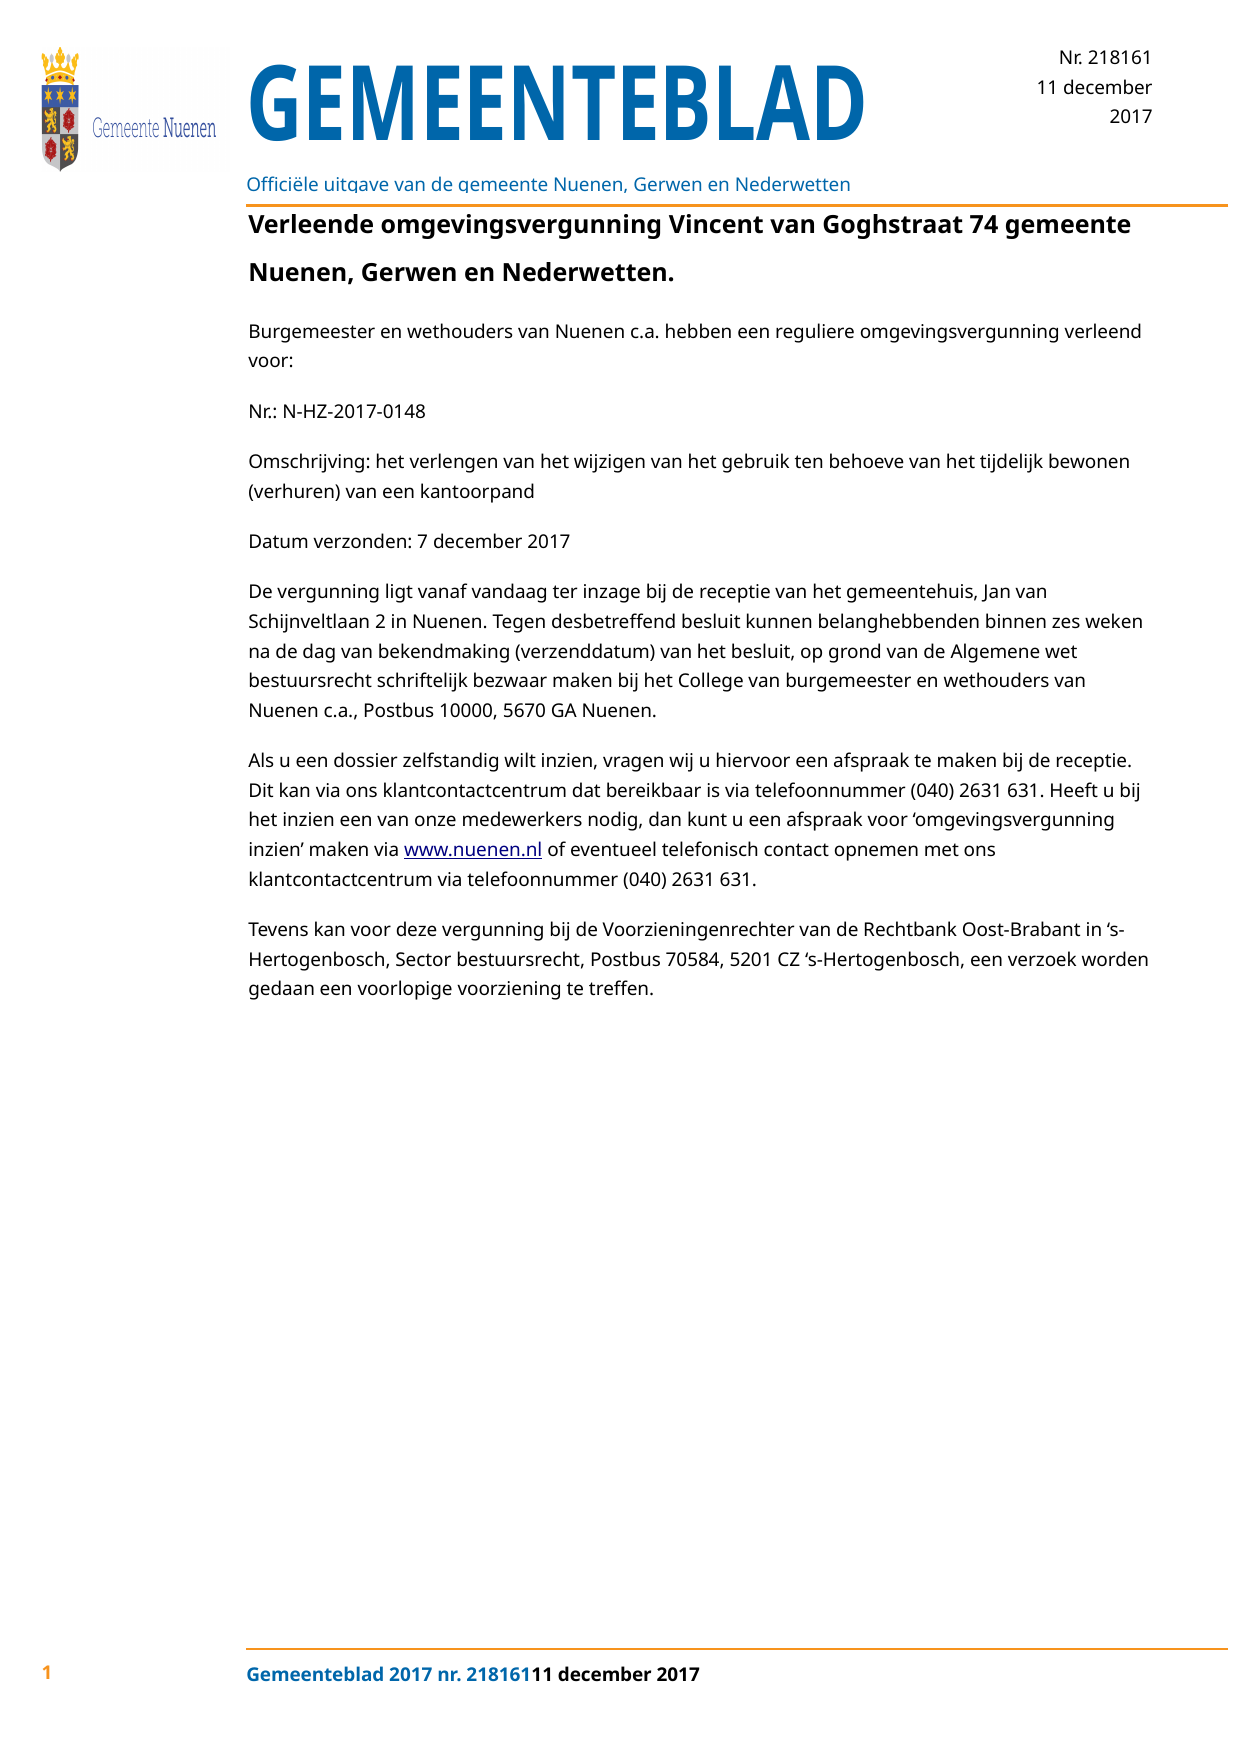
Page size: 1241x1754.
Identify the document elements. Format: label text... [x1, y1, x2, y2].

text Als u een dossier zelfstandig wilt inzien, vragen wij u hiervoor een afspraak te maken bij de receptie. Dit kan via ons klantcontactcentrum dat bereikbaar is via telefoonnummer (040) 2631 631. Heeft u bij het inzien een van onze medewerkers nodig, dan kunt u een afspraak voor ‘omgevingsvergunning inzien’ maken via www.nuenen.nl of eventueel telefonisch contact opnemen met ons klantcontactcentrum via telefoonnummer (040) 2631 631. [248, 747, 1152, 892]
text Nr.: N-HZ-2017-0148 [248, 398, 1152, 424]
picture [41, 47, 231, 172]
text Datum verzonden: 7 december 2017 [248, 528, 1152, 554]
text Tevens kan voor deze vergunning bij de Voorzieningenrechter van de Rechtbank Oost-Brabant in ‘s-Hertogenbosch, Sector bestuursrecht, Postbus 70584, 5201 CZ ‘s-Hertogenbosch, een verzoek worden gedaan een voorlopige voorziening te treffen. [248, 916, 1152, 1001]
text De vergunning ligt vanaf vandaag ter inzage bij de receptie van het gemeentehuis, Jan van Schijnveltlaan 2 in Nuenen. Tegen desbetreffend besluit kunnen belanghebbenden binnen zes weken na de dag van bekendmaking (verzenddatum) van het besluit, op grond van de Algemene wet bestuursrecht schriftelijk bezwaar maken bij het College van burgemeester en wethouders van Nuenen c.a., Postbus 10000, 5670 GA Nuenen. [248, 579, 1152, 723]
text Omschrijving: het verlengen van het wijzigen van het gebruik ten behoeve van het tijdelijk bewonen (verhuren) van een kantoorpand [248, 448, 1152, 504]
text Burgemeester en wethouders van Nuenen c.a. hebben een reguliere omgevingsvergunning verleend voor: [248, 318, 1152, 373]
text Verleende omgevingsvergunning Vincent van Goghstraat 74 gemeente Nuenen, Gerwen en Nederwetten. [248, 207, 1152, 288]
